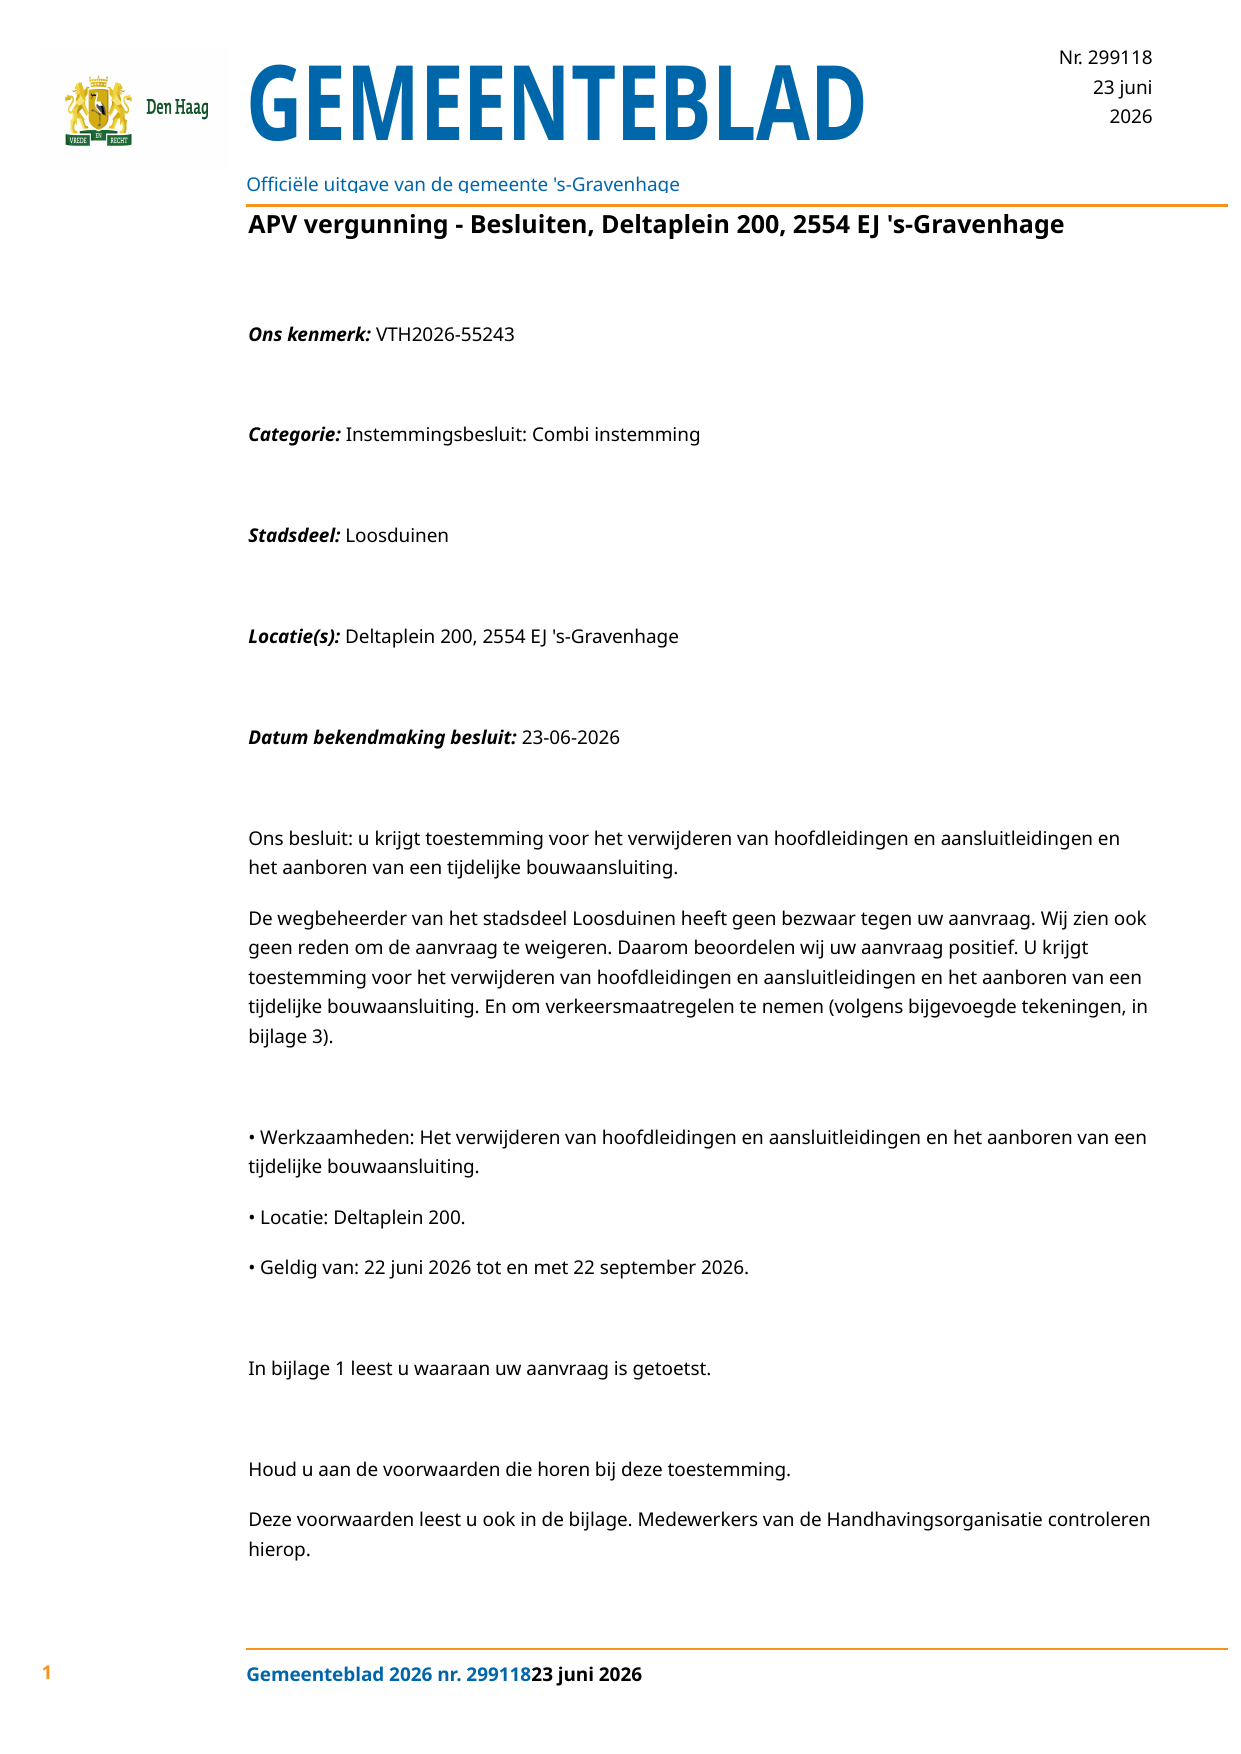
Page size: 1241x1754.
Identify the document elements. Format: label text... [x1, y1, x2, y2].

text Locatie(s): Deltaplein 200, 2554 EJ 's-Gravenhage [248, 623, 1152, 649]
picture [41, 47, 231, 172]
text Ons kenmerk: VTH2026-55243 [248, 321, 1152, 346]
text Ons besluit: u krijgt toestemming voor het verwijderen van hoofdleidingen en aansluitleidingen en het aanboren van een tijdelijke bouwaansluiting. [248, 825, 1152, 880]
text Datum bekendmaking besluit: 23-06-2026 [248, 724, 1152, 750]
text Stadsdeel: Loosduinen [248, 522, 1152, 548]
text Deze voorwaarden leest u ook in de bijlage. Medewerkers van de Handhavingsorganisatie controleren hierop. [248, 1507, 1152, 1562]
text De wegbeheerder van het stadsdeel Loosduinen heeft geen bezwaar tegen uw aanvraag. Wij zien ook geen reden om de aanvraag te weigeren. Daarom beoordelen wij uw aanvraag positief. U krijgt toestemming voor het verwijderen van hoofdleidingen en aansluitleidingen en het aanboren van een tijdelijke bouwaansluiting. En om verkeersmaatregelen te nemen (volgens bijgevoegde tekeningen, in bijlage 3). [248, 905, 1152, 1049]
text APV vergunning - Besluiten, Deltaplein 200, 2554 EJ 's-Gravenhage [248, 207, 1152, 241]
text • Werkzaamheden: Het verwijderen van hoofdleidingen en aansluitleidingen en het aanboren van een tijdelijke bouwaansluiting. [248, 1124, 1152, 1179]
text Houd u aan de voorwaarden die horen bij deze toestemming. [248, 1456, 1152, 1482]
text In bijlage 1 leest u waaraan uw aanvraag is getoetst. [248, 1355, 1152, 1381]
text • Geldig van: 22 juni 2026 tot en met 22 september 2026. [248, 1254, 1152, 1280]
text Categorie: Instemmingsbesluit: Combi instemming [248, 422, 1152, 447]
text • Locatie: Deltaplein 200. [248, 1204, 1152, 1230]
